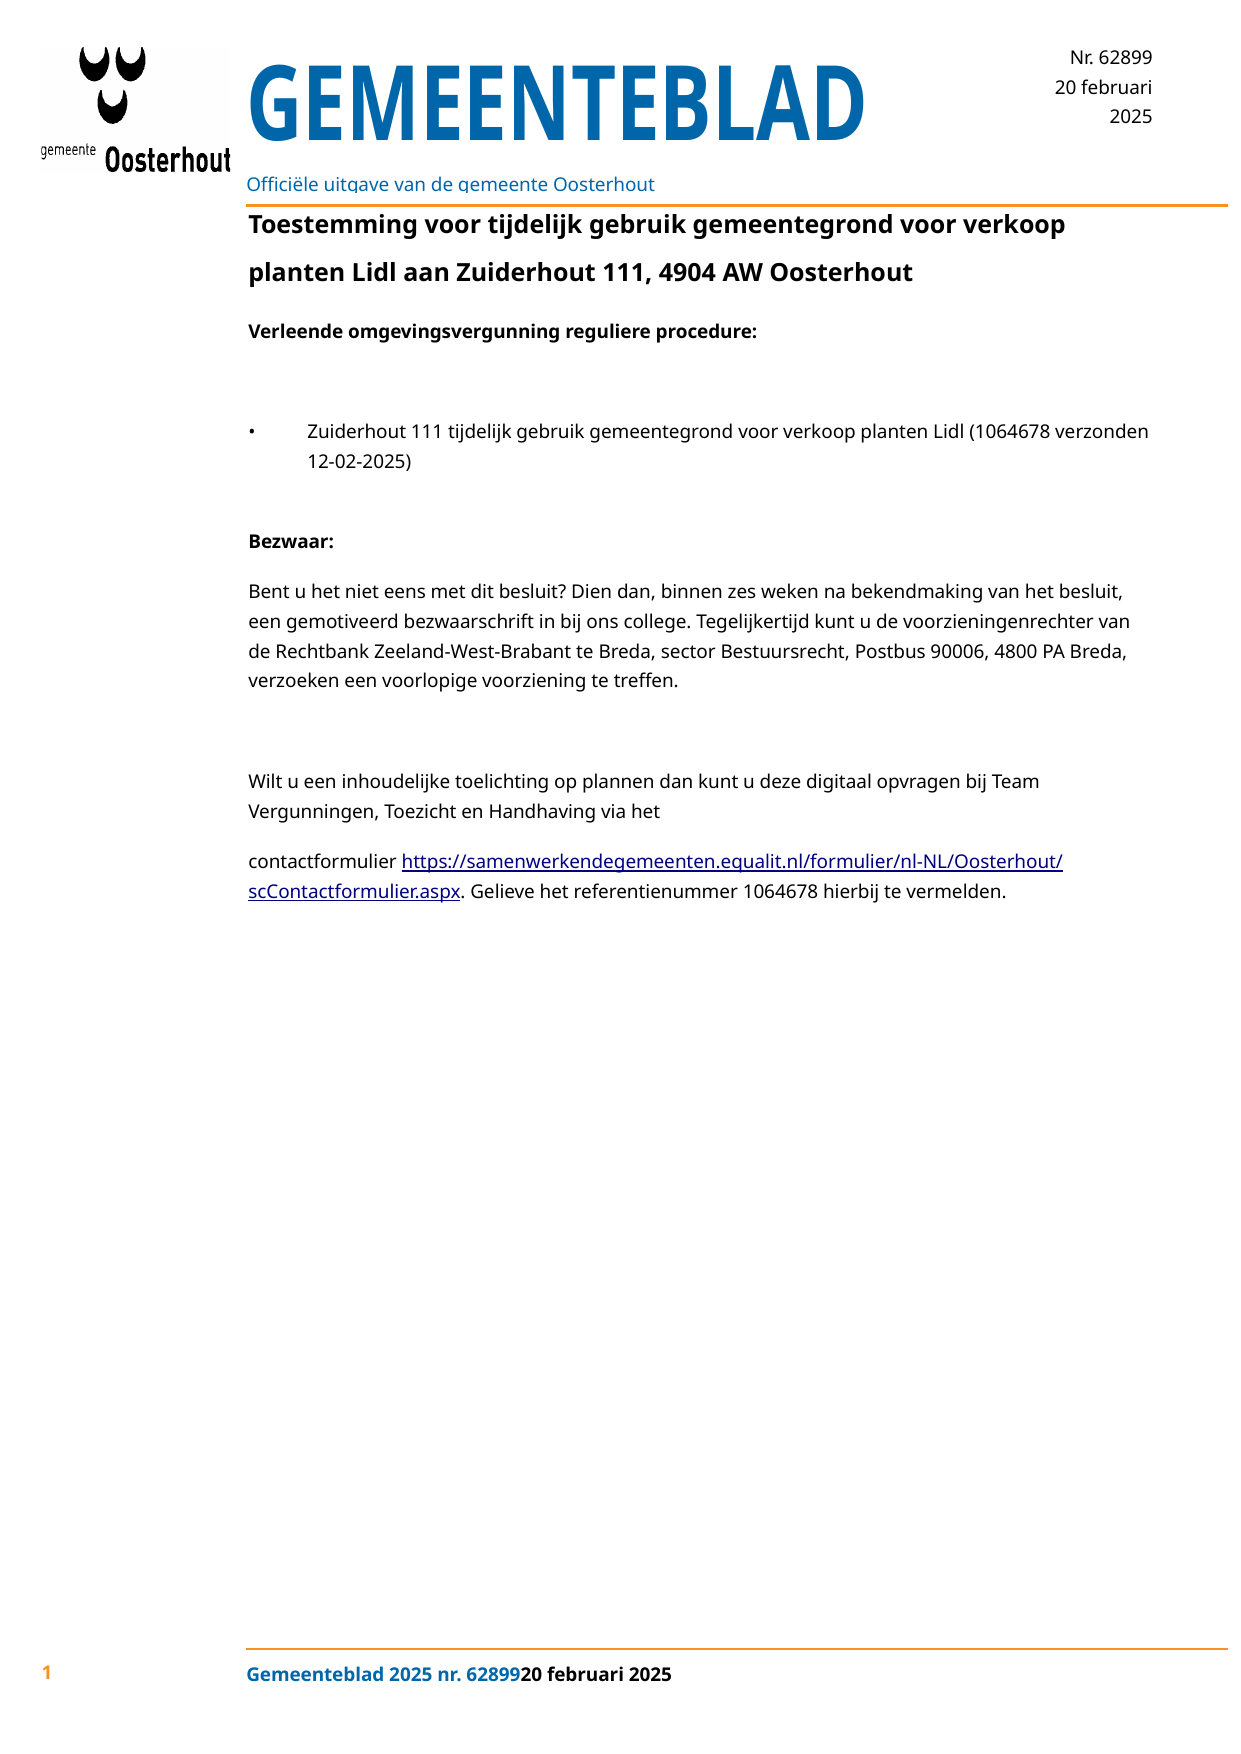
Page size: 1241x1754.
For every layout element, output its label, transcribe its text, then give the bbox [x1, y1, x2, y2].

list Zuiderhout 111 tijdelijk gebruik gemeentegrond voor verkoop planten Lidl (1064678 verzonden 12-02-2025) [248, 419, 1152, 474]
text Toestemming voor tijdelijk gebruik gemeentegrond voor verkoop planten Lidl aan Zuiderhout 111, 4904 AW Oosterhout [248, 207, 1152, 288]
text Bezwaar: [248, 528, 1152, 554]
text Bent u het niet eens met dit besluit? Dien dan, binnen zes weken na bekendmaking van het besluit, een gemotiveerd bezwaarschrift in bij ons college. Tegelijkertijd kunt u de voorzieningenrechter van de Rechtbank Zeeland-West-Brabant te Breda, sector Bestuursrecht, Postbus 90006, 4800 PA Breda, verzoeken een voorlopige voorziening te treffen. [248, 579, 1152, 693]
text contactformulier https://samenwerkendegemeenten.equalit.nl/formulier/nl-NL/Oosterhout/scContactformulier.aspx. Gelieve het referentienummer 1064678 hierbij te vermelden. [248, 848, 1152, 904]
text Verleende omgevingsvergunning reguliere procedure: [248, 318, 1152, 344]
text Wilt u een inhoudelijke toelichting op plannen dan kunt u deze digitaal opvragen bij Team Vergunningen, Toezicht en Handhaving via het [248, 768, 1152, 824]
picture [41, 47, 231, 172]
